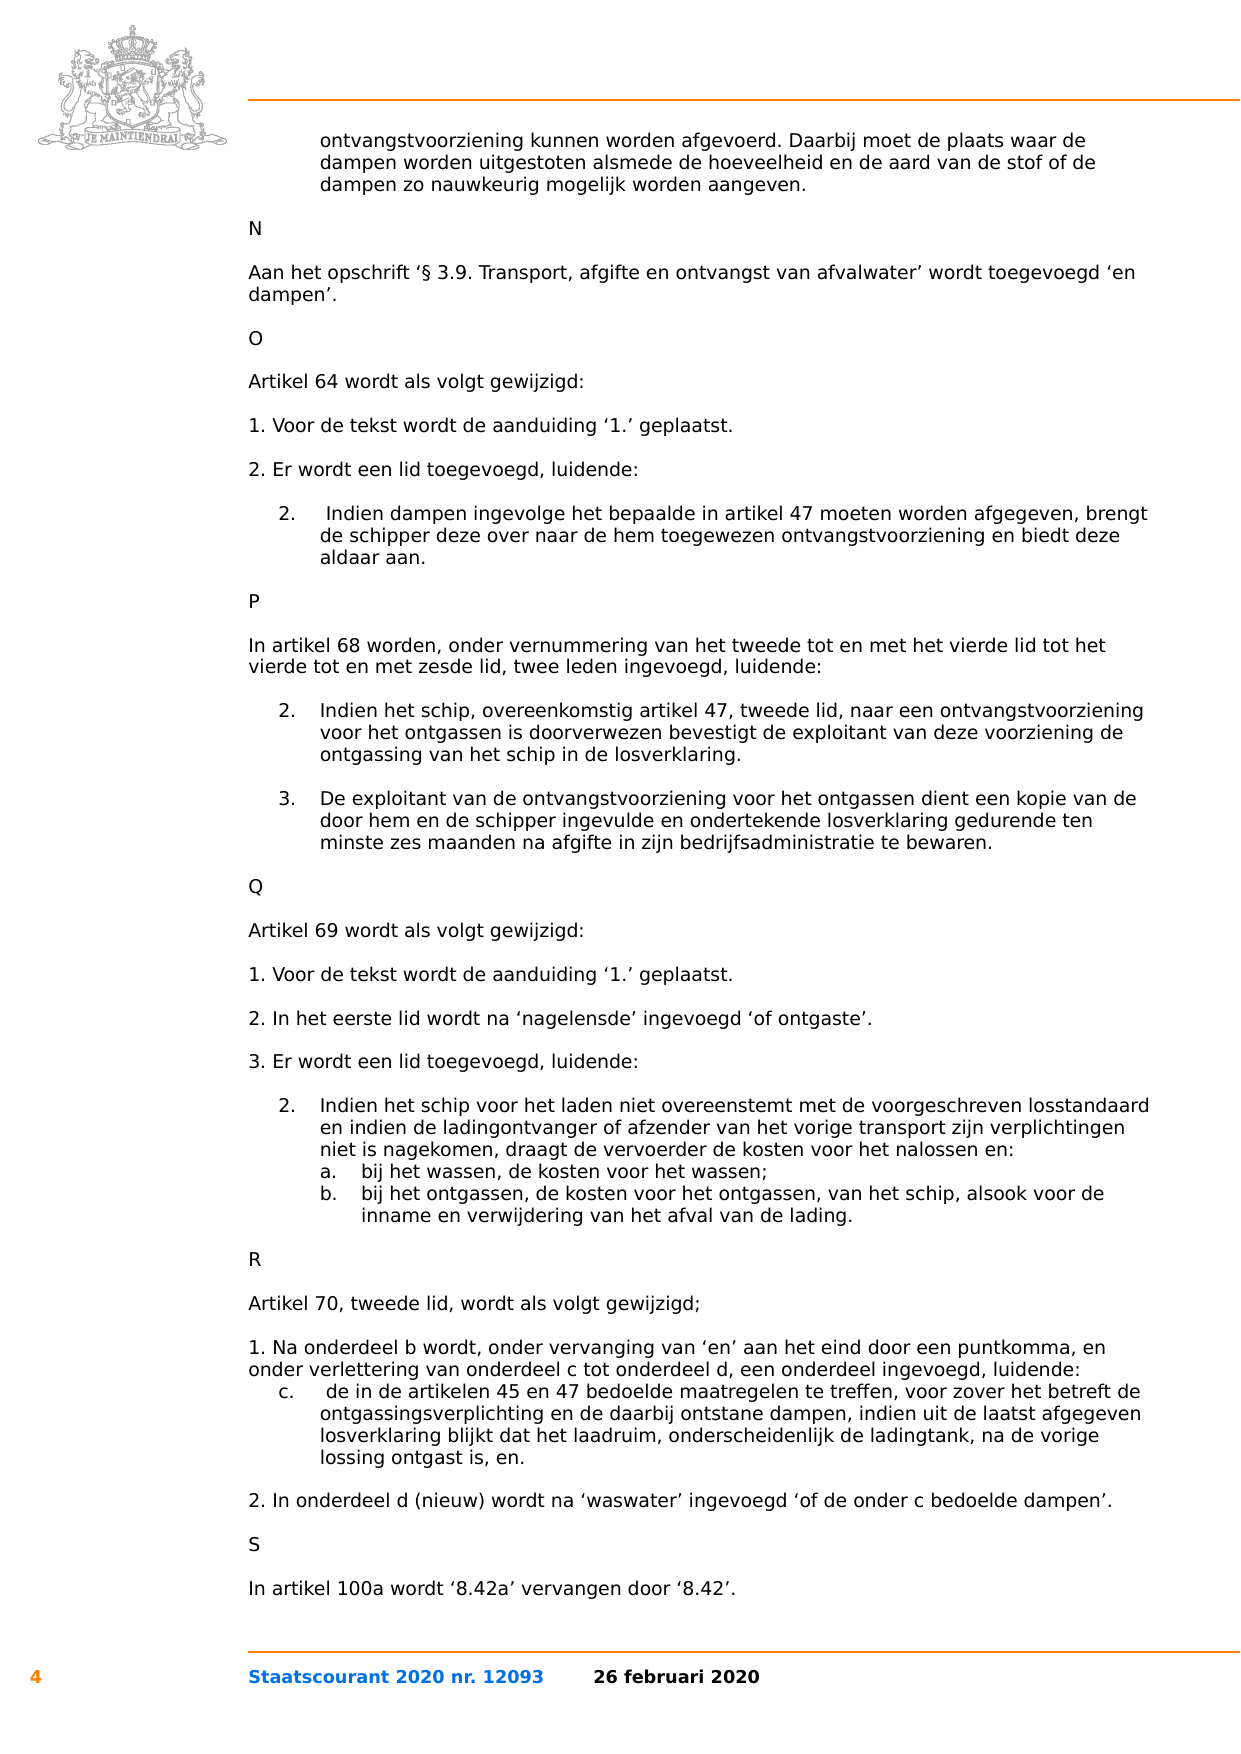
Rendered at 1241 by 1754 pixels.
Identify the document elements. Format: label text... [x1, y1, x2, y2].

picture [38, 25, 227, 150]
text In artikel 100a wordt ‘8.42a’ vervangen door ‘8.42’. [248, 1578, 1163, 1600]
text 2. Indien dampen ingevolge het bepaalde in artikel 47 moeten worden afgegeven, brengt de schipper deze over naar de hem toegewezen ontvangstvoorziening en biedt deze aldaar aan. [278, 503, 1163, 569]
text 2. In het eerste lid wordt na ‘nagelensde’ ingevoegd ‘of ontgaste’. [248, 1007, 1163, 1029]
text 1. Voor de tekst wordt de aanduiding ‘1.’ geplaatst. [248, 964, 1163, 986]
text 3. Er wordt een lid toegevoegd, luidende: [248, 1051, 1163, 1073]
text 2. Indien het schip voor het laden niet overeenstemt met de voorgeschreven losstandaard en indien de ladingontvanger of afzender van het vorige transport zijn verplichtingen niet is nagekomen, draagt de vervoerder de kosten voor het nalossen en: [278, 1095, 1163, 1161]
text c. de in de artikelen 45 en 47 bedoelde maatregelen te treffen, voor zover het betreft de ontgassingsverplichting en de daarbij ontstane dampen, indien uit de laatst afgegeven losverklaring blijkt dat het laadruim, onderscheidenlijk de ladingtank, na de vorige lossing ontgast is, en. [278, 1381, 1163, 1468]
text a. bij het wassen, de kosten voor het wassen; [319, 1161, 1163, 1183]
text Aan het opschrift ‘§ 3.9. Transport, afgifte en ontvangst van afvalwater’ wordt toegevoegd ‘en dampen’. [248, 262, 1163, 306]
text Artikel 69 wordt als volgt gewijzigd: [248, 920, 1163, 942]
text Artikel 64 wordt als volgt gewijzigd: [248, 371, 1163, 393]
text 3. De exploitant van de ontvangstvoorziening voor het ontgassen dient een kopie van de door hem en de schipper ingevulde en ondertekende losverklaring gedurende ten minste zes maanden na afgifte in zijn bedrijfsadministratie te bewaren. [278, 788, 1163, 854]
text Artikel 70, tweede lid, wordt als volgt gewijzigd; [248, 1293, 1163, 1315]
text Q [248, 876, 1163, 898]
text 2. In onderdeel d (nieuw) wordt na ‘waswater’ ingevoegd ‘of de onder c bedoelde dampen’. [248, 1490, 1163, 1512]
text R [248, 1249, 1163, 1271]
text b. bij het ontgassen, de kosten voor het ontgassen, van het schip, alsook voor de inname en verwijdering van het afval van de lading. [319, 1183, 1163, 1227]
text ontvangstvoorziening kunnen worden afgevoerd. Daarbij moet de plaats waar de dampen worden uitgestoten alsmede de hoeveelheid en de aard van de stof of de dampen zo nauwkeurig mogelijk worden aangeven. [278, 130, 1163, 196]
text P [248, 591, 1163, 613]
text 2. Er wordt een lid toegevoegd, luidende: [248, 459, 1163, 481]
text 1. Voor de tekst wordt de aanduiding ‘1.’ geplaatst. [248, 415, 1163, 437]
text O [248, 327, 1163, 349]
text N [248, 218, 1163, 240]
text In artikel 68 worden, onder vernummering van het tweede tot en met het vierde lid tot het vierde tot en met zesde lid, twee leden ingevoegd, luidende: [248, 634, 1163, 678]
text S [248, 1534, 1163, 1556]
text 1. Na onderdeel b wordt, onder vervanging van ‘en’ aan het eind door een puntkomma, en onder verlettering van onderdeel c tot onderdeel d, een onderdeel ingevoegd, luidende: [248, 1337, 1163, 1381]
text 2. Indien het schip, overeenkomstig artikel 47, tweede lid, naar een ontvangstvoorziening voor het ontgassen is doorverwezen bevestigt de exploitant van deze voorziening de ontgassing van het schip in de losverklaring. [278, 700, 1163, 766]
